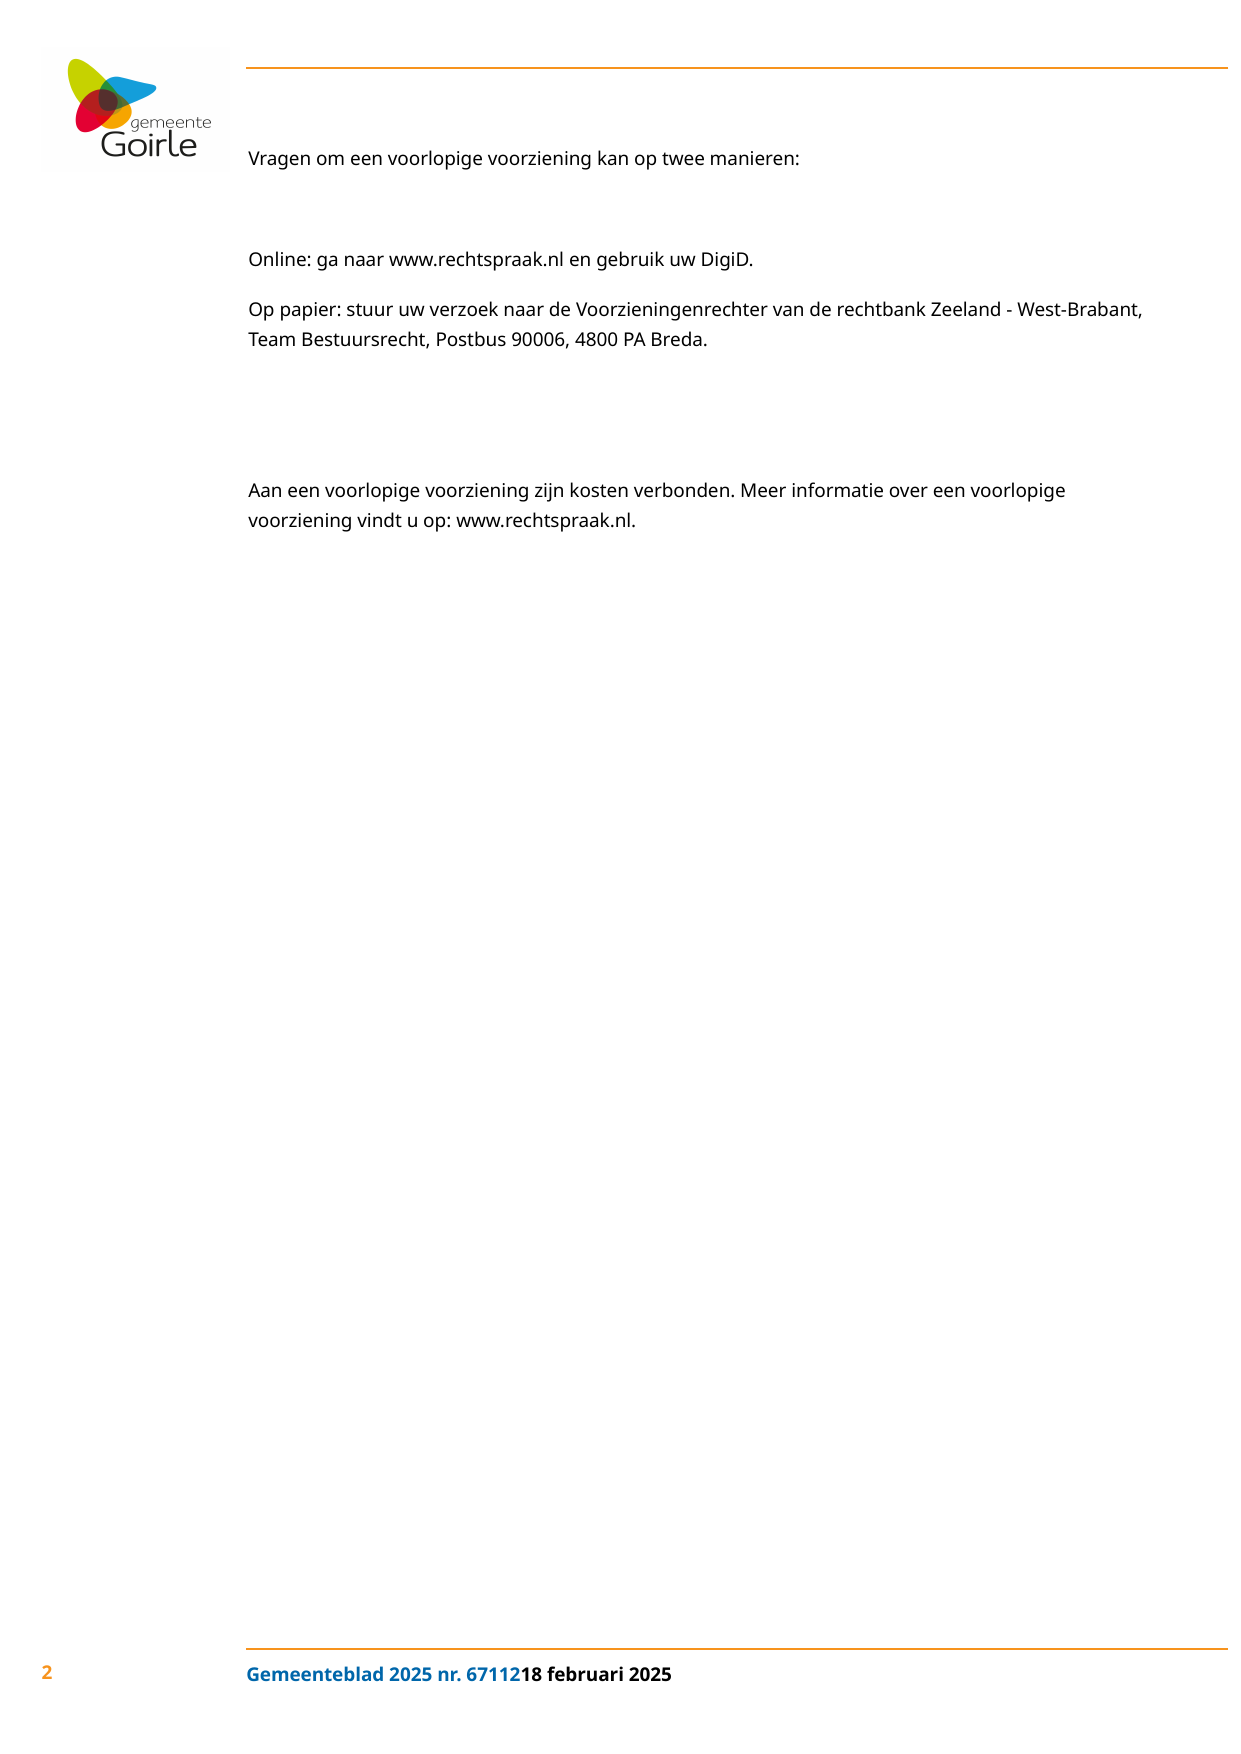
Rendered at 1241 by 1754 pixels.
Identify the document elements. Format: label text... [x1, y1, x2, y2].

text Aan een voorlopige voorziening zijn kosten verbonden. Meer informatie over een voorlopige voorziening vindt u op: www.rechtspraak.nl. [248, 477, 1152, 533]
text Op papier: stuur uw verzoek naar de Voorzieningenrechter van de rechtbank Zeeland - West-Brabant, Team Bestuursrecht, Postbus 90006, 4800 PA Breda. [248, 296, 1152, 352]
picture [41, 47, 231, 172]
text Online: ga naar www.rechtspraak.nl en gebruik uw DigiD. [248, 246, 1152, 272]
text Vragen om een voorlopige voorziening kan op twee manieren: [248, 145, 1152, 171]
